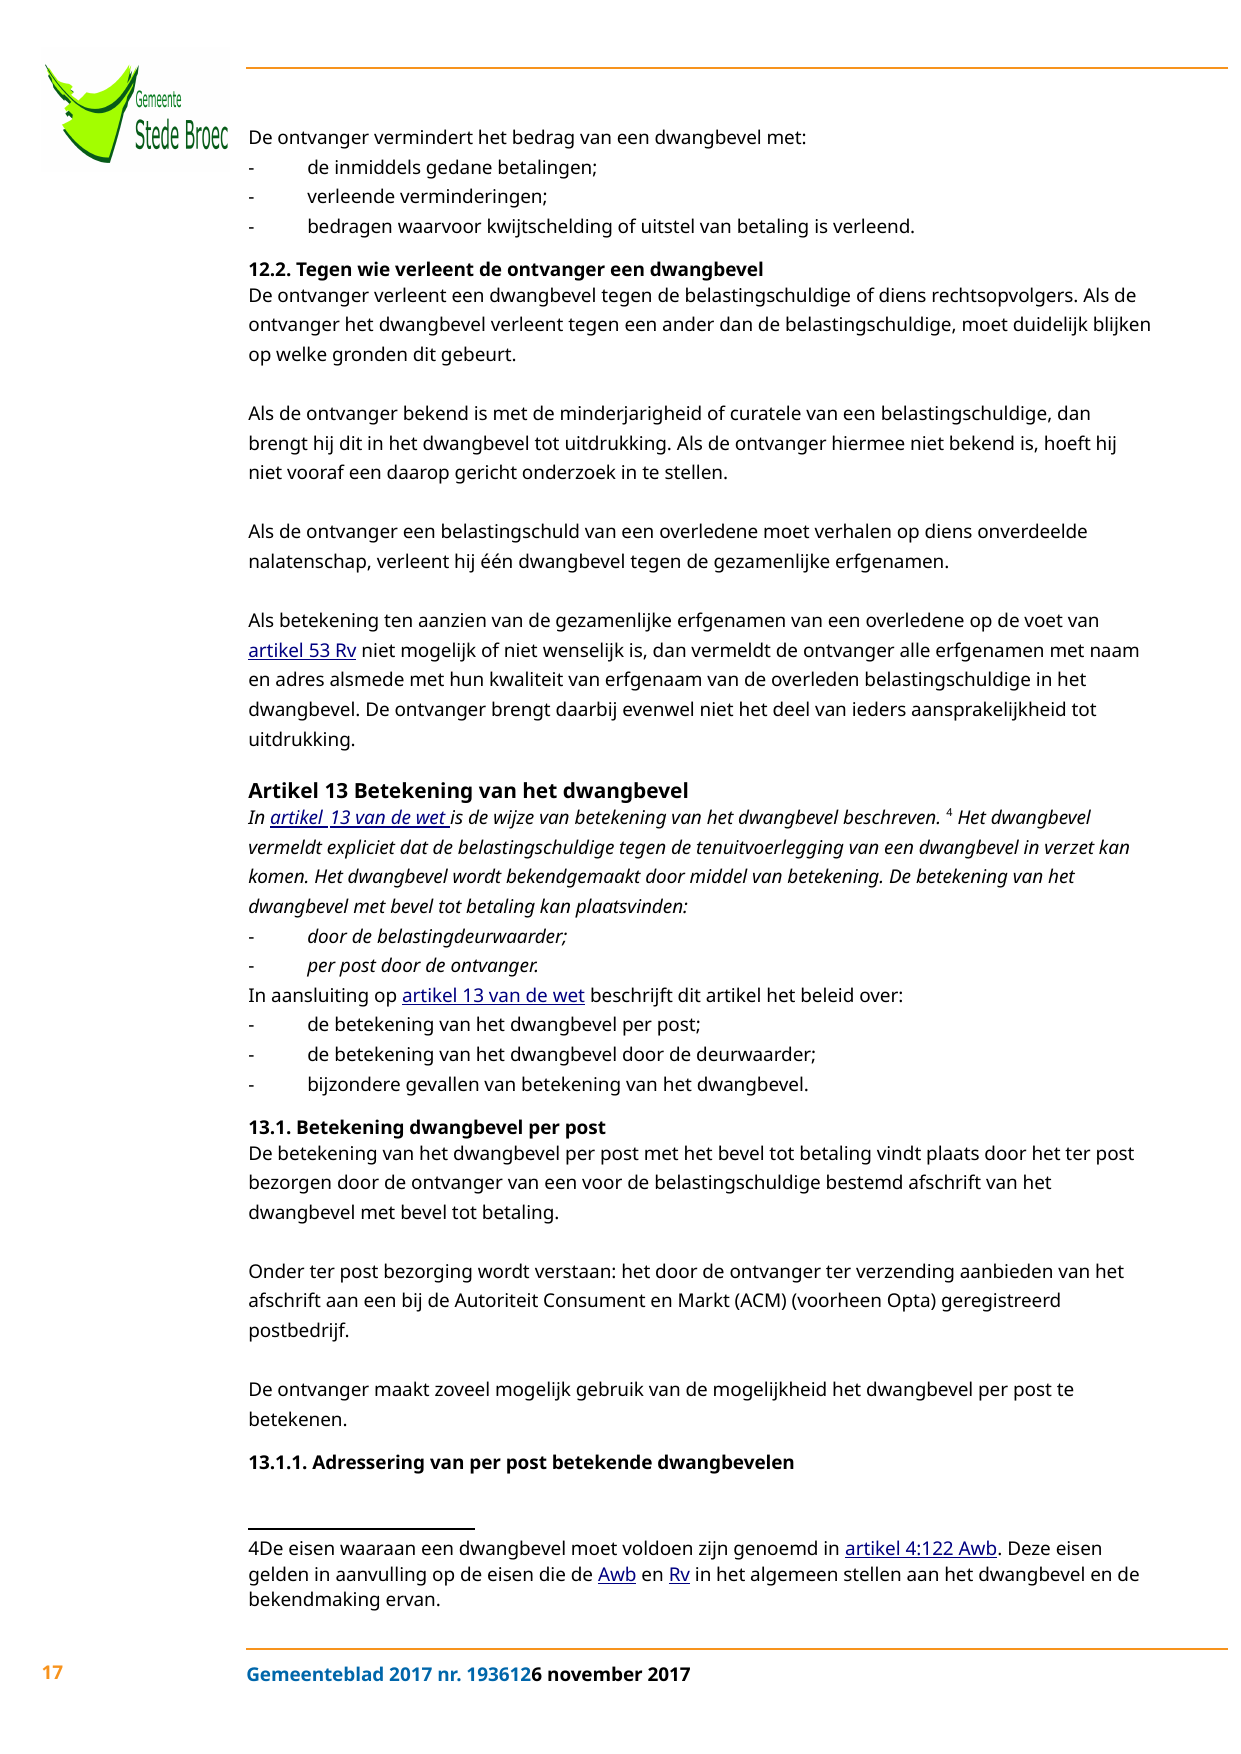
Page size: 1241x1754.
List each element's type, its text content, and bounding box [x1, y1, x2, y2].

text 13.1. Betekening dwangbevel per post [248, 1114, 1152, 1140]
text De eisen waaraan een dwangbevel moet voldoen zijn genoemd in artikel 4:122 Awb. Deze eisen gelden in aanvulling op de eisen die de Awb en Rv in het algemeen stellen aan het dwangbevel en de bekendmaking ervan. [248, 1535, 1152, 1612]
text De ontvanger maakt zoveel mogelijk gebruik van de mogelijkheid het dwangbevel per post te betekenen. [248, 1376, 1152, 1432]
list bedragen waarvoor kwijtschelding of uitstel van betaling is verleend. [248, 213, 1152, 239]
text Als de ontvanger een belastingschuld van een overledene moet verhalen op diens onverdeelde nalatenschap, verleent hij één dwangbevel tegen de gezamenlijke erfgenamen. [248, 519, 1152, 574]
text Artikel 13 Betekening van het dwangbevel [248, 776, 1152, 804]
text In artikel 13 van de wet is de wijze van betekening van het dwangbevel beschreven. Het dwangbevel vermeldt expliciet dat de belastingschuldige tegen de tenuitvoerlegging van een dwangbevel in verzet kan komen. Het dwangbevel wordt bekendgemaakt door middel van betekening. De betekening van het dwangbevel met bevel tot betaling kan plaatsvinden: [248, 804, 1152, 919]
text De ontvanger verleent een dwangbevel tegen de belastingschuldige of diens rechtsopvolgers. Als de ontvanger het dwangbevel verleent tegen een ander dan de belastingschuldige, moet duidelijk blijken op welke gronden dit gebeurt. [248, 282, 1152, 367]
text 13.1.1. Adressering van per post betekende dwangbevelen [248, 1449, 1152, 1475]
text Als de ontvanger bekend is met de minderjarigheid of curatele van een belastingschuldige, dan brengt hij dit in het dwangbevel tot uitdrukking. Als de ontvanger hiermee niet bekend is, hoeft hij niet vooraf een daarop gericht onderzoek in te stellen. [248, 400, 1152, 485]
text Als betekening ten aanzien van de gezamenlijke erfgenamen van een overledene op de voet van artikel 53 Rv niet mogelijk of niet wenselijk is, dan vermeldt de ontvanger alle erfgenamen met naam en adres alsmede met hun kwaliteit van erfgenaam van de overleden belastingschuldige in het dwangbevel. De ontvanger brengt daarbij evenwel niet het deel van ieders aansprakelijkheid tot uitdrukking. [248, 607, 1152, 751]
text De betekening van het dwangbevel per post met het bevel tot betaling vindt plaats door het ter post bezorgen door de ontvanger van een voor de belastingschuldige bestemd afschrift van het dwangbevel met bevel tot betaling. [248, 1140, 1152, 1224]
list de betekening van het dwangbevel per post; [248, 1012, 1152, 1037]
list bijzondere gevallen van betekening van het dwangbevel. [248, 1071, 1152, 1097]
text Onder ter post bezorging wordt verstaan: het door de ontvanger ter verzending aanbieden van het afschrift aan een bij de Autoriteit Consument en Markt (ACM) (voorheen Opta) geregistreerd postbedrijf. [248, 1258, 1152, 1343]
list de inmiddels gedane betalingen; [248, 154, 1152, 180]
list per post door de ontvanger. [248, 952, 1152, 978]
text 12.2. Tegen wie verleent de ontvanger een dwangbevel [248, 256, 1152, 282]
list de betekening van het dwangbevel door de deurwaarder; [248, 1041, 1152, 1067]
text In aansluiting op artikel 13 van de wet beschrijft dit artikel het beleid over: [248, 982, 1152, 1008]
picture [41, 47, 231, 172]
list verleende verminderingen; [248, 183, 1152, 209]
text De ontvanger vermindert het bedrag van een dwangbevel met: [248, 124, 1152, 150]
list door de belastingdeurwaarder; [248, 923, 1152, 949]
